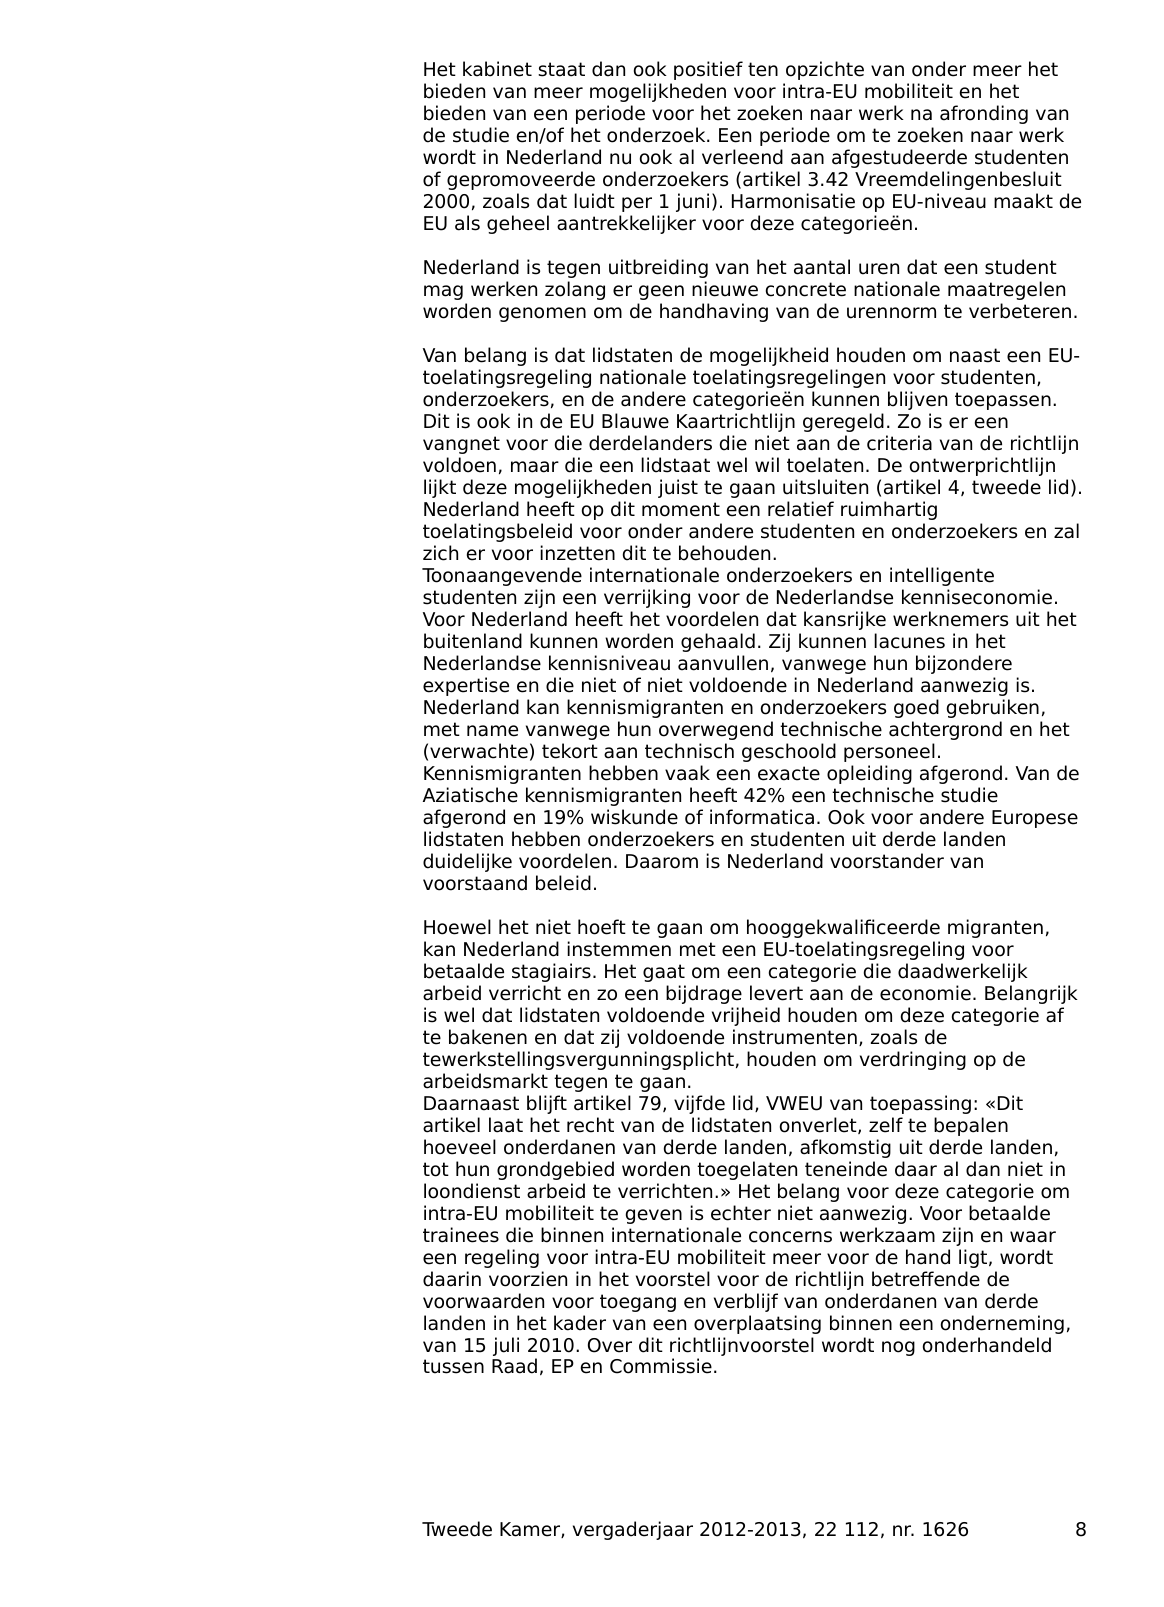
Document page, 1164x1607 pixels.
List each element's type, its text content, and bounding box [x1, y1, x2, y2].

text Nederland is tegen uitbreiding van het aantal uren dat een student mag werken zolang er geen nieuwe concrete nationale maatregelen worden genomen om de handhaving van de urennorm te verbeteren. [422, 257, 1087, 323]
text Van belang is dat lidstaten de mogelijkheid houden om naast een EU-toelatingsregeling nationale toelatingsregelingen voor studenten, onderzoekers, en de andere categorieën kunnen blijven toepassen. Dit is ook in de EU Blauwe Kaartrichtlijn geregeld. Zo is er een vangnet voor die derdelanders die niet aan de criteria van de richtlijn voldoen, maar die een lidstaat wel wil toelaten. De ontwerprichtlijn lijkt deze mogelijkheden juist te gaan uitsluiten (artikel 4, tweede lid). Nederland heeft op dit moment een relatief ruimhartig toelatingsbeleid voor onder andere studenten en onderzoekers en zal zich er voor inzetten dit te behouden. [422, 345, 1087, 565]
text Hoewel het niet hoeft te gaan om hooggekwalificeerde migranten, kan Nederland instemmen met een EU-toelatingsregeling voor betaalde stagiairs. Het gaat om een categorie die daadwerkelijk arbeid verricht en zo een bijdrage levert aan de economie. Belangrijk is wel dat lidstaten voldoende vrijheid houden om deze categorie af te bakenen en dat zij voldoende instrumenten, zoals de tewerkstellingsvergunningsplicht, houden om verdringing op de arbeidsmarkt tegen te gaan. [422, 917, 1087, 1093]
text Daarnaast blijft artikel 79, vijfde lid, VWEU van toepassing: «Dit artikel laat het recht van de lidstaten onverlet, zelf te bepalen hoeveel onderdanen van derde landen, afkomstig uit derde landen, tot hun grondgebied worden toegelaten teneinde daar al dan niet in loondienst arbeid te verrichten.» Het belang voor deze categorie om intra-EU mobiliteit te geven is echter niet aanwezig. Voor betaalde trainees die binnen internationale concerns werkzaam zijn en waar een regeling voor intra-EU mobiliteit meer voor de hand ligt, wordt daarin voorzien in het voorstel voor de richtlijn betreffende de voorwaarden voor toegang en verblijf van onderdanen van derde landen in het kader van een overplaatsing binnen een onderneming, van 15 juli 2010. Over dit richtlijnvoorstel wordt nog onderhandeld tussen Raad, EP en Commissie. [422, 1093, 1087, 1378]
text Het kabinet staat dan ook positief ten opzichte van onder meer het bieden van meer mogelijkheden voor intra-EU mobiliteit en het bieden van een periode voor het zoeken naar werk na afronding van de studie en/of het onderzoek. Een periode om te zoeken naar werk wordt in Nederland nu ook al verleend aan afgestudeerde studenten of gepromoveerde onderzoekers (artikel 3.42 Vreemdelingenbesluit 2000, zoals dat luidt per 1 juni). Harmonisatie op EU-niveau maakt de EU als geheel aantrekkelijker voor deze categorieën. [422, 59, 1087, 235]
text Toonaangevende internationale onderzoekers en intelligente studenten zijn een verrijking voor de Nederlandse kenniseconomie. Voor Nederland heeft het voordelen dat kansrijke werknemers uit het buitenland kunnen worden gehaald. Zij kunnen lacunes in het Nederlandse kennisniveau aanvullen, vanwege hun bijzondere expertise en die niet of niet voldoende in Nederland aanwezig is. Nederland kan kennismigranten en onderzoekers goed gebruiken, met name vanwege hun overwegend technische achtergrond en het (verwachte) tekort aan technisch geschoold personeel. Kennismigranten hebben vaak een exacte opleiding afgerond. Van de Aziatische kennismigranten heeft 42% een technische studie afgerond en 19% wiskunde of informatica. Ook voor andere Europese lidstaten hebben onderzoekers en studenten uit derde landen duidelijke voordelen. Daarom is Nederland voorstander van voorstaand beleid. [422, 565, 1087, 895]
